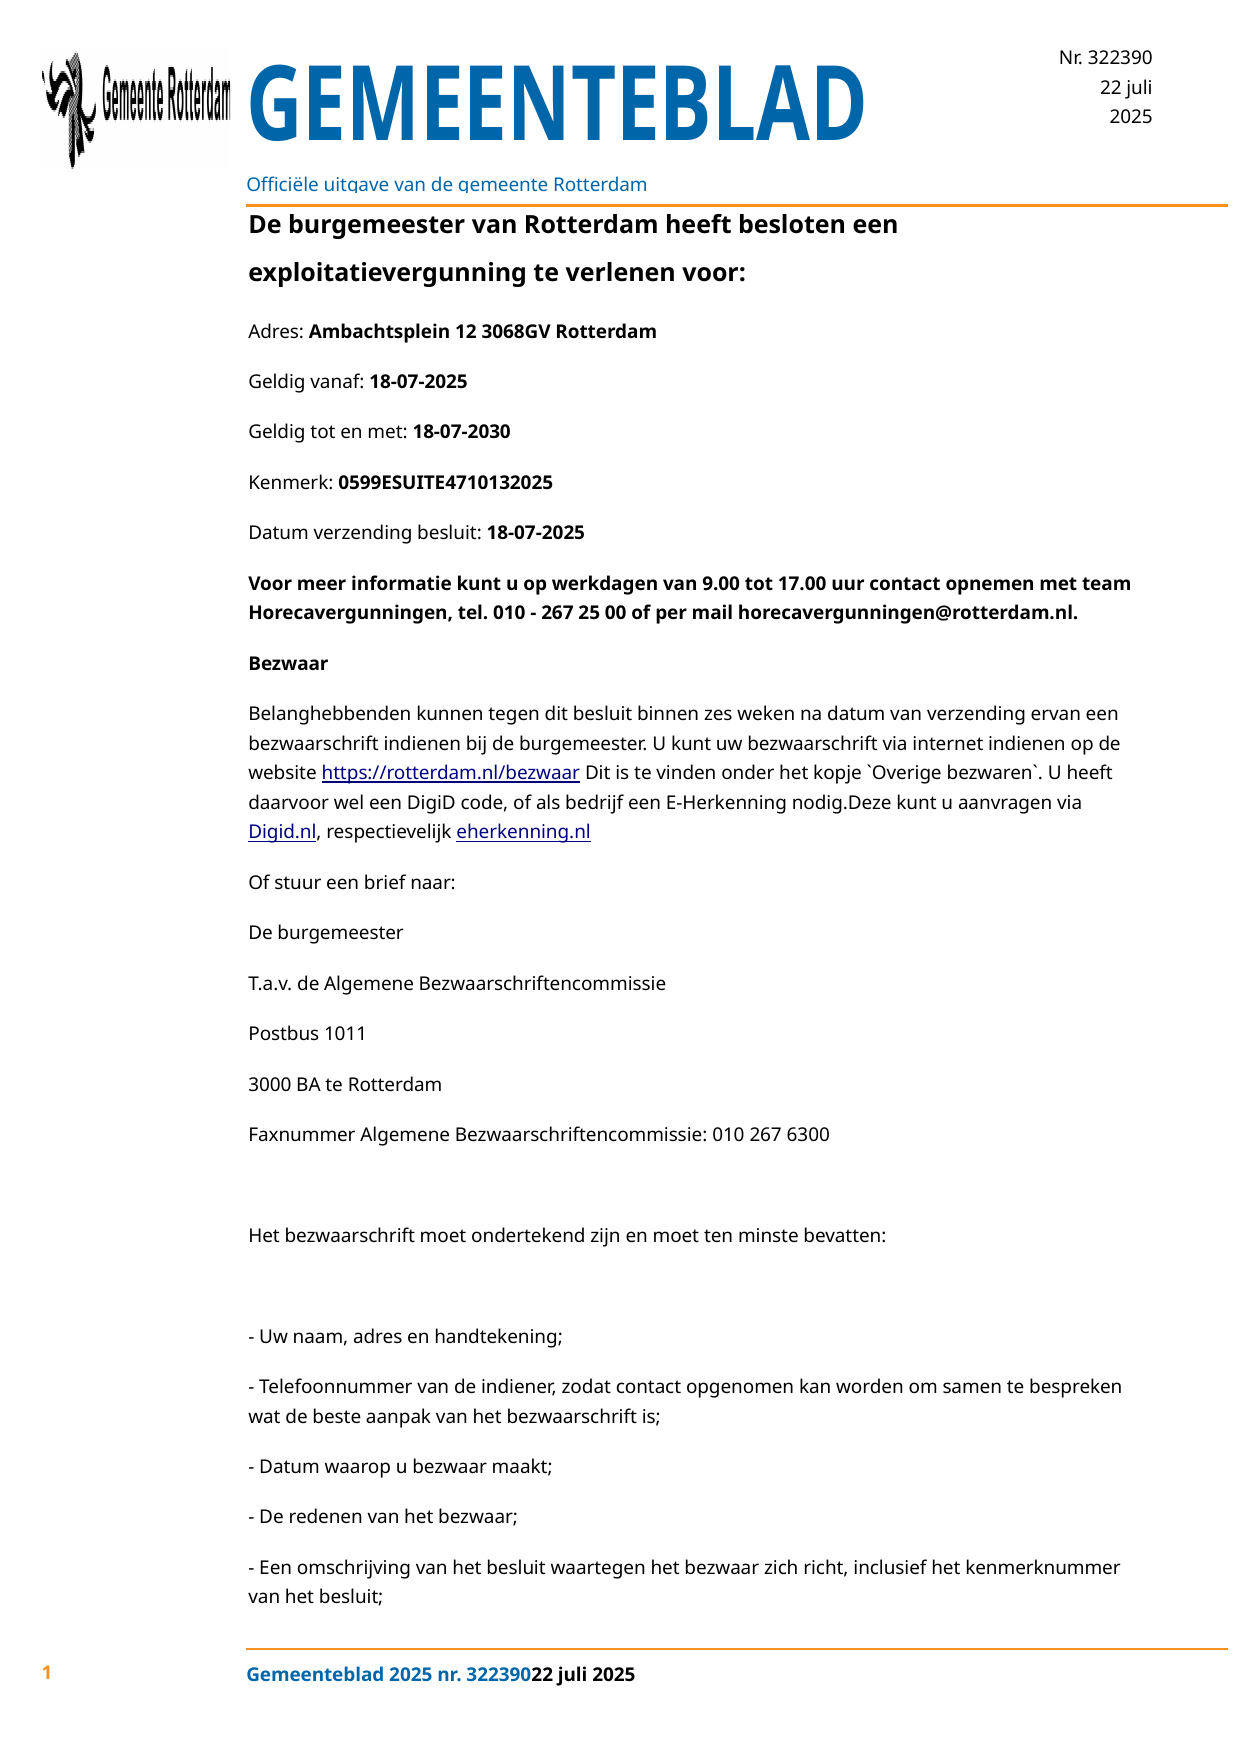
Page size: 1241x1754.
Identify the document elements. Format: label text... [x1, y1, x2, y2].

text Belanghebbenden kunnen tegen dit besluit binnen zes weken na datum van verzending ervan een bezwaarschrift indienen bij de burgemeester. U kunt uw bezwaarschrift via internet indienen op de website https://rotterdam.nl/bezwaar Dit is te vinden onder het kopje `Overige bezwaren`. U heeft daarvoor wel een DigiD code, of als bedrijf een E-Herkenning nodig.Deze kunt u aanvragen via Digid.nl, respectievelijk eherkenning.nl [248, 700, 1152, 844]
text - De redenen van het bezwaar; [248, 1504, 1152, 1529]
text - Telefoonnummer van de indiener, zodat contact opgenomen kan worden om samen te bespreken wat de beste aanpak van het bezwaarschrift is; [248, 1373, 1152, 1429]
text T.a.v. de Algemene Bezwaarschriftencommissie [248, 970, 1152, 996]
text Datum verzending besluit: 18-07-2025 [248, 519, 1152, 545]
text - Datum waarop u bezwaar maakt; [248, 1453, 1152, 1479]
text Faxnummer Algemene Bezwaarschriftencommissie: 010 267 6300 [248, 1121, 1152, 1147]
text Postbus 1011 [248, 1020, 1152, 1046]
text - Uw naam, adres en handtekening; [248, 1323, 1152, 1349]
text Bezwaar [248, 650, 1152, 676]
text Geldig vanaf: 18-07-2025 [248, 368, 1152, 394]
text 3000 BA te Rotterdam [248, 1071, 1152, 1097]
picture [41, 47, 231, 172]
text Voor meer informatie kunt u op werkdagen van 9.00 tot 17.00 uur contact opnemen met team Horecavergunningen, tel. 010 - 267 25 00 of per mail horecavergunningen@rotterdam.nl. [248, 570, 1152, 625]
text De burgemeester [248, 919, 1152, 945]
text Adres: Ambachtsplein 12 3068GV Rotterdam [248, 318, 1152, 344]
text De burgemeester van Rotterdam heeft besloten een exploitatievergunning te verlenen voor: [248, 207, 1152, 288]
text Of stuur een brief naar: [248, 869, 1152, 895]
text - Een omschrijving van het besluit waartegen het bezwaar zich richt, inclusief het kenmerknummer van het besluit; [248, 1554, 1152, 1609]
text Het bezwaarschrift moet ondertekend zijn en moet ten minste bevatten: [248, 1222, 1152, 1248]
text Geldig tot en met: 18-07-2030 [248, 419, 1152, 444]
text Kenmerk: 0599ESUITE4710132025 [248, 469, 1152, 495]
